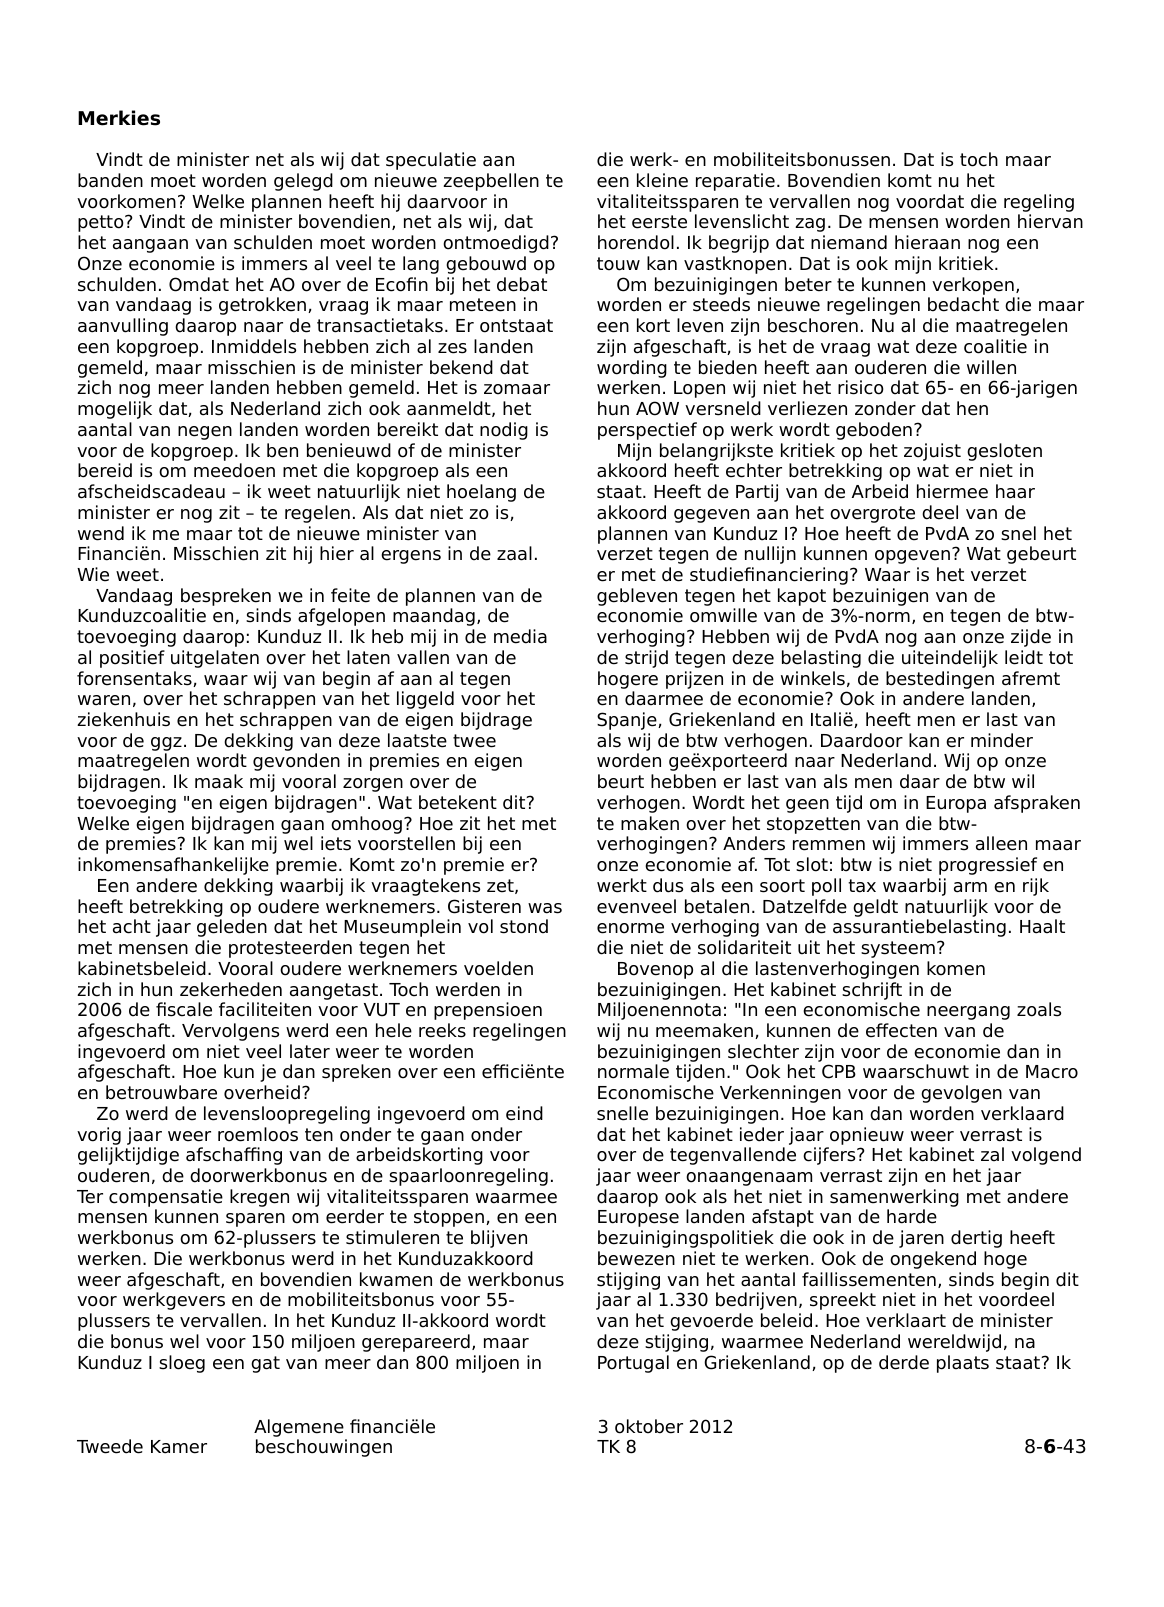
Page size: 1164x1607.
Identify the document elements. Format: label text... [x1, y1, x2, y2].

text Zo werd de levensloopregeling ingevoerd om eind vorig jaar weer roemloos ten onder te gaan onder gelijktijdige afschaffing van de arbeidskorting voor ouderen, de doorwerkbonus en de spaarloonregeling. Ter compensatie kregen wij vitaliteitssparen waarmee mensen kunnen sparen om eerder te stoppen, en een werkbonus om 62-plussers te stimuleren te blijven werken. Die werkbonus werd in het Kunduzakkoord weer afgeschaft, en bovendien kwamen de werkbonus voor werkgevers en de mobiliteitsbonus voor 55-plussers te vervallen. In het Kunduz II-akkoord wordt die bonus wel voor 150 miljoen gerepareerd, maar Kunduz I sloeg een gat van meer dan 800 miljoen in [77, 1104, 567, 1373]
text Mijn belangrijkste kritiek op het zojuist gesloten akkoord heeft echter betrekking op wat er niet in staat. Heeft de Partij van de Arbeid hiermee haar akkoord gegeven aan het overgrote deel van de plannen van Kunduz I? Hoe heeft de PvdA zo snel het verzet tegen de nullijn kunnen opgeven? Wat gebeurt er met de studiefinanciering? Waar is het verzet gebleven tegen het kapot bezuinigen van de economie omwille van de 3%-norm, en tegen de btw-verhoging? Hebben wij de PvdA nog aan onze zijde in de strijd tegen deze belasting die uiteindelijk leidt tot hogere prijzen in de winkels, de bestedingen afremt en daarmee de economie? Ook in andere landen, Spanje, Griekenland en Italië, heeft men er last van als wij de btw verhogen. Daardoor kan er minder worden geëxporteerd naar Nederland. Wij op onze beurt hebben er last van als men daar de btw wil verhogen. Wordt het geen tijd om in Europa afspraken te maken over het stopzetten van die btw-verhogingen? Anders remmen wij immers alleen maar onze economie af. Tot slot: btw is niet progressief en werkt dus als een soort poll tax waarbij arm en rijk evenveel betalen. Datzelfde geldt natuurlijk voor de enorme verhoging van de assurantiebelasting. Haalt die niet de solidariteit uit het systeem? [596, 440, 1087, 959]
text Vindt de minister net als wij dat speculatie aan banden moet worden gelegd om nieuwe zeepbellen te voorkomen? Welke plannen heeft hij daarvoor in petto? Vindt de minister bovendien, net als wij, dat het aangaan van schulden moet worden ontmoedigd? Onze economie is immers al veel te lang gebouwd op schulden. Omdat het AO over de Ecofin bij het debat van vandaag is getrokken, vraag ik maar meteen in aanvulling daarop naar de transactietaks. Er ontstaat een kopgroep. Inmiddels hebben zich al zes landen gemeld, maar misschien is de minister bekend dat zich nog meer landen hebben gemeld. Het is zomaar mogelijk dat, als Nederland zich ook aanmeldt, het aantal van negen landen worden bereikt dat nodig is voor de kopgroep. Ik ben benieuwd of de minister bereid is om meedoen met die kopgroep als een afscheidscadeau – ik weet natuurlijk niet hoelang de minister er nog zit – te regelen. Als dat niet zo is, wend ik me maar tot de nieuwe minister van Financiën. Misschien zit hij hier al ergens in de zaal. Wie weet. [77, 150, 567, 586]
text Een andere dekking waarbij ik vraagtekens zet, heeft betrekking op oudere werknemers. Gisteren was het acht jaar geleden dat het Museumplein vol stond met mensen die protesteerden tegen het kabinetsbeleid. Vooral oudere werknemers voelden zich in hun zekerheden aangetast. Toch werden in 2006 de fiscale faciliteiten voor VUT en prepensioen afgeschaft. Vervolgens werd een hele reeks regelingen ingevoerd om niet veel later weer te worden afgeschaft. Hoe kun je dan spreken over een efficiënte en betrouwbare overheid? [77, 876, 567, 1104]
text Om bezuinigingen beter te kunnen verkopen, worden er steeds nieuwe regelingen bedacht die maar een kort leven zijn beschoren. Nu al die maatregelen zijn afgeschaft, is het de vraag wat deze coalitie in wording te bieden heeft aan ouderen die willen werken. Lopen wij niet het risico dat 65- en 66-jarigen hun AOW versneld verliezen zonder dat hen perspectief op werk wordt geboden? [596, 274, 1087, 440]
text Bovenop al die lastenverhogingen komen bezuinigingen. Het kabinet schrijft in de Miljoenennota: "In een economische neergang zoals wij nu meemaken, kunnen de effecten van de bezuinigingen slechter zijn voor de economie dan in normale tijden." Ook het CPB waarschuwt in de Macro Economische Verkenningen voor de gevolgen van snelle bezuinigingen. Hoe kan dan worden verklaard dat het kabinet ieder jaar opnieuw weer verrast is over de tegenvallende cijfers? Het kabinet zal volgend jaar weer onaangenaam verrast zijn en het jaar daarop ook als het niet in samenwerking met andere Europese landen afstapt van de harde bezuinigingspolitiek die ook in de jaren dertig heeft bewezen niet te werken. Ook de ongekend hoge stijging van het aantal faillissementen, sinds begin dit jaar al 1.330 bedrijven, spreekt niet in het voordeel van het gevoerde beleid. Hoe verklaart de minister deze stijging, waarmee Nederland wereldwijd, na Portugal en Griekenland, op de derde plaats staat? Ik [596, 959, 1087, 1373]
text Vandaag bespreken we in feite de plannen van de Kunduzcoalitie en, sinds afgelopen maandag, de toevoeging daarop: Kunduz II. Ik heb mij in de media al positief uitgelaten over het laten vallen van de forensentaks, waar wij van begin af aan al tegen waren, over het schrappen van het liggeld voor het ziekenhuis en het schrappen van de eigen bijdrage voor de ggz. De dekking van deze laatste twee maatregelen wordt gevonden in premies en eigen bijdragen. Ik maak mij vooral zorgen over de toevoeging "en eigen bijdragen". Wat betekent dit? Welke eigen bijdragen gaan omhoog? Hoe zit het met de premies? Ik kan mij wel iets voorstellen bij een inkomensafhankelijke premie. Komt zo'n premie er? [77, 586, 567, 876]
text die werk- en mobiliteitsbonussen. Dat is toch maar een kleine reparatie. Bovendien komt nu het vitaliteitssparen te vervallen nog voordat die regeling het eerste levenslicht zag. De mensen worden hiervan horendol. Ik begrijp dat niemand hieraan nog een touw kan vastknopen. Dat is ook mijn kritiek. [596, 150, 1087, 274]
